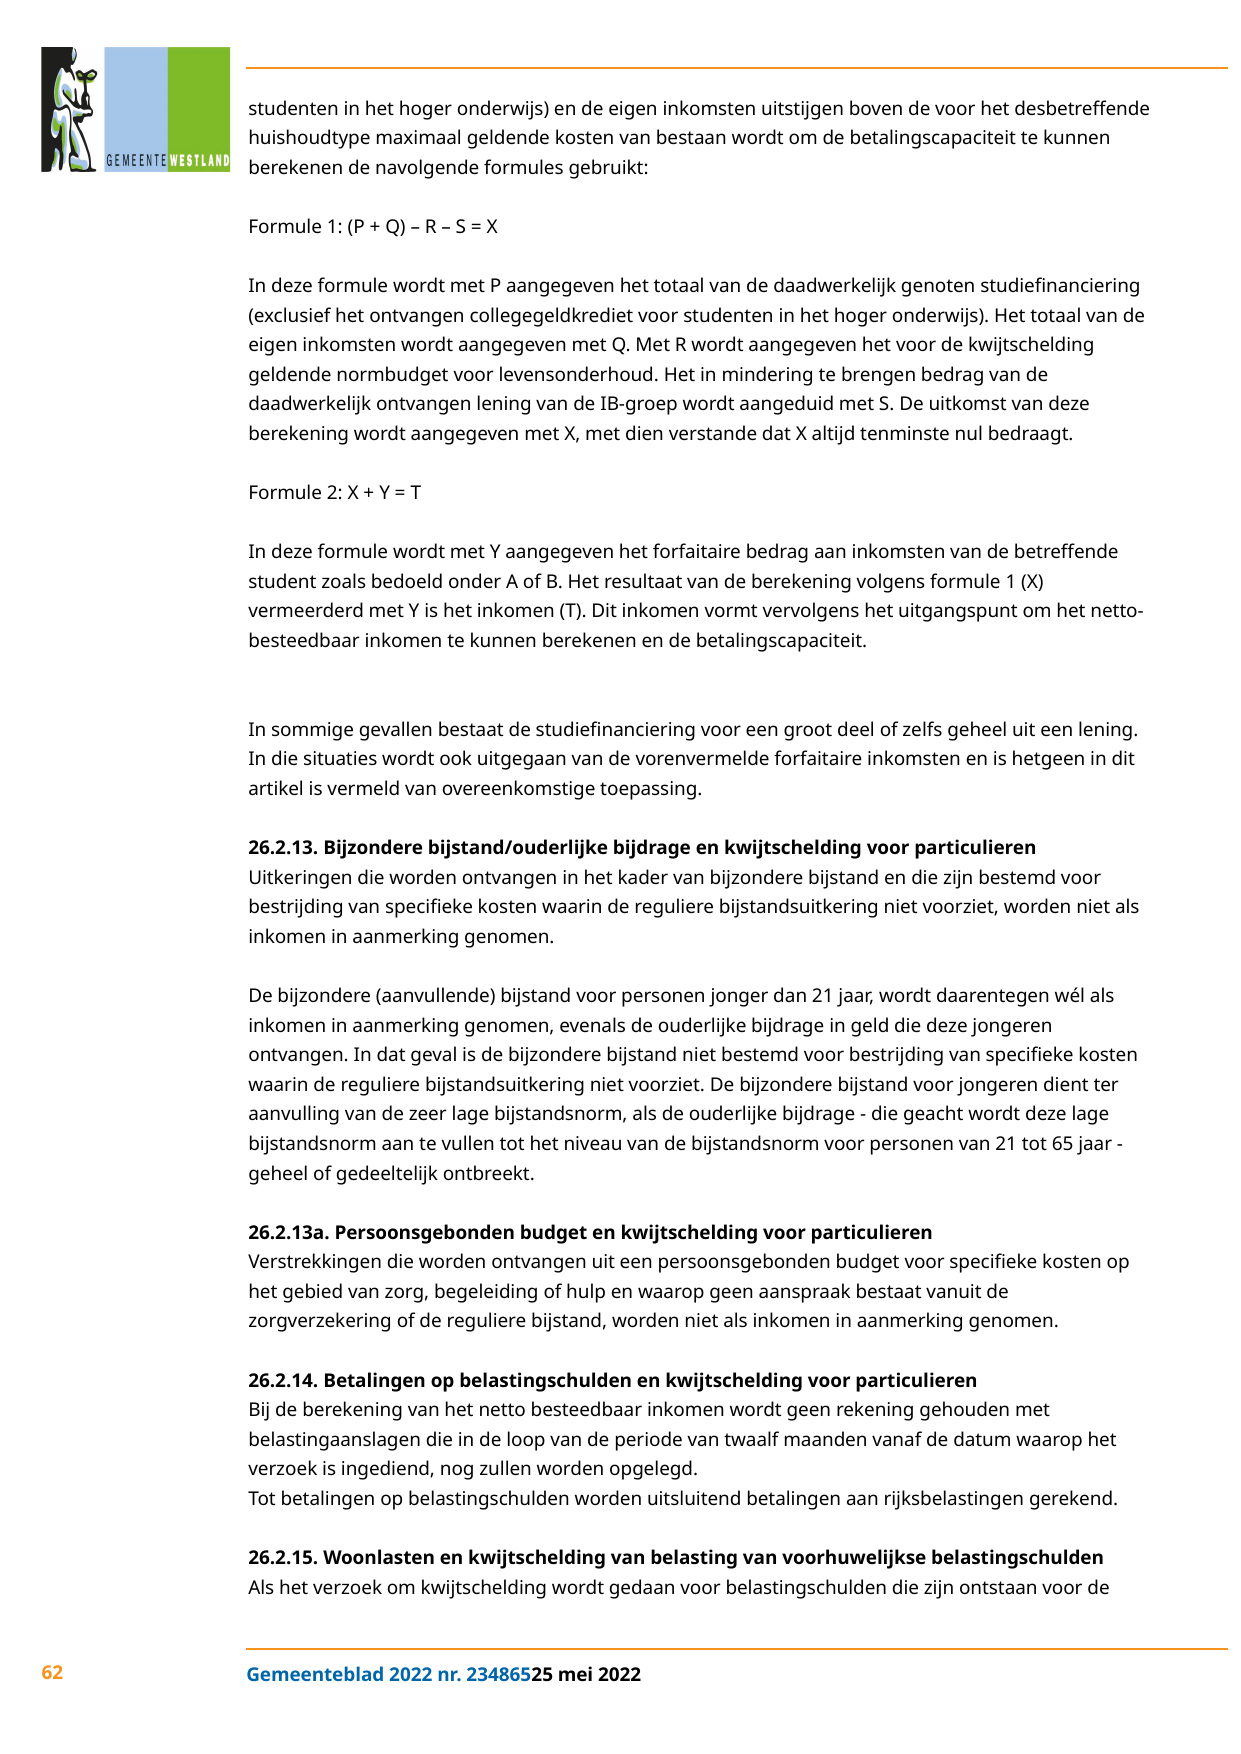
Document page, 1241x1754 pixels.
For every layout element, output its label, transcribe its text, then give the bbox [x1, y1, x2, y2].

text Uitkeringen die worden ontvangen in het kader van bijzondere bijstand en die zijn bestemd voor bestrijding van specifieke kosten waarin de reguliere bijstandsuitkering niet voorziet, worden niet als inkomen in aanmerking genomen. [248, 864, 1152, 949]
picture [41, 47, 231, 172]
text In sommige gevallen bestaat de studiefinanciering voor een groot deel of zelfs geheel uit een lening. In die situaties wordt ook uitgegaan van de vorenvermelde forfaitaire inkomsten en is hetgeen in dit artikel is vermeld van overeenkomstige toepassing. [248, 716, 1152, 801]
text 26.2.14. Betalingen op belastingschulden en kwijtschelding voor particulieren [248, 1367, 1152, 1393]
text Als het verzoek om kwijtschelding wordt gedaan voor belastingschulden die zijn ontstaan voor de [248, 1574, 1152, 1600]
text In deze formule wordt met P aangegeven het totaal van de daadwerkelijk genoten studiefinanciering (exclusief het ontvangen collegegeldkrediet voor studenten in het hoger onderwijs). Het totaal van de eigen inkomsten wordt aangegeven met Q. Met R wordt aangegeven het voor de kwijtschelding geldende normbudget voor levensonderhoud. Het in mindering te brengen bedrag van de daadwerkelijk ontvangen lening van de IB-groep wordt aangeduid met S. De uitkomst van deze berekening wordt aangegeven met X, met dien verstande dat X altijd tenminste nul bedraagt. [248, 272, 1152, 446]
text In deze formule wordt met Y aangegeven het forfaitaire bedrag aan inkomsten van de betreffende student zoals bedoeld onder A of B. Het resultaat van de berekening volgens formule 1 (X) vermeerderd met Y is het inkomen (T). Dit inkomen vormt vervolgens het uitgangspunt om het netto-besteedbaar inkomen te kunnen berekenen en de betalingscapaciteit. [248, 538, 1152, 653]
text De bijzondere (aanvullende) bijstand voor personen jonger dan 21 jaar, wordt daarentegen wél als inkomen in aanmerking genomen, evenals de ouderlijke bijdrage in geld die deze jongeren ontvangen. In dat geval is de bijzondere bijstand niet bestemd voor bestrijding van specifieke kosten waarin de reguliere bijstandsuitkering niet voorziet. De bijzondere bijstand voor jongeren dient ter aanvulling van de zeer lage bijstandsnorm, als de ouderlijke bijdrage - die geacht wordt deze lage bijstandsnorm aan te vullen tot het niveau van de bijstandsnorm voor personen van 21 tot 65 jaar - geheel of gedeeltelijk ontbreekt. [248, 982, 1152, 1186]
text Tot betalingen op belastingschulden worden uitsluitend betalingen aan rijksbelastingen gerekend. [248, 1485, 1152, 1511]
text studenten in het hoger onderwijs) en de eigen inkomsten uitstijgen boven de voor het desbetreffende huishoudtype maximaal geldende kosten van bestaan wordt om de betalingscapaciteit te kunnen berekenen de navolgende formules gebruikt: [248, 95, 1152, 180]
text Formule 1: (P + Q) – R – S = X [248, 213, 1152, 239]
text 26.2.15. Woonlasten en kwijtschelding van belasting van voorhuwelijkse belastingschulden [248, 1544, 1152, 1570]
text 26.2.13a. Persoonsgebonden budget en kwijtschelding voor particulieren [248, 1219, 1152, 1245]
text 26.2.13. Bijzondere bijstand/ouderlijke bijdrage en kwijtschelding voor particulieren [248, 834, 1152, 860]
text Bij de berekening van het netto besteedbaar inkomen wordt geen rekening gehouden met belastingaanslagen die in de loop van de periode van twaalf maanden vanaf de datum waarop het verzoek is ingediend, nog zullen worden opgelegd. [248, 1396, 1152, 1481]
text Formule 2: X + Y = T [248, 479, 1152, 505]
text Verstrekkingen die worden ontvangen uit een persoonsgebonden budget voor specifieke kosten op het gebied van zorg, begeleiding of hulp en waarop geen aanspraak bestaat vanuit de zorgverzekering of de reguliere bijstand, worden niet als inkomen in aanmerking genomen. [248, 1248, 1152, 1333]
